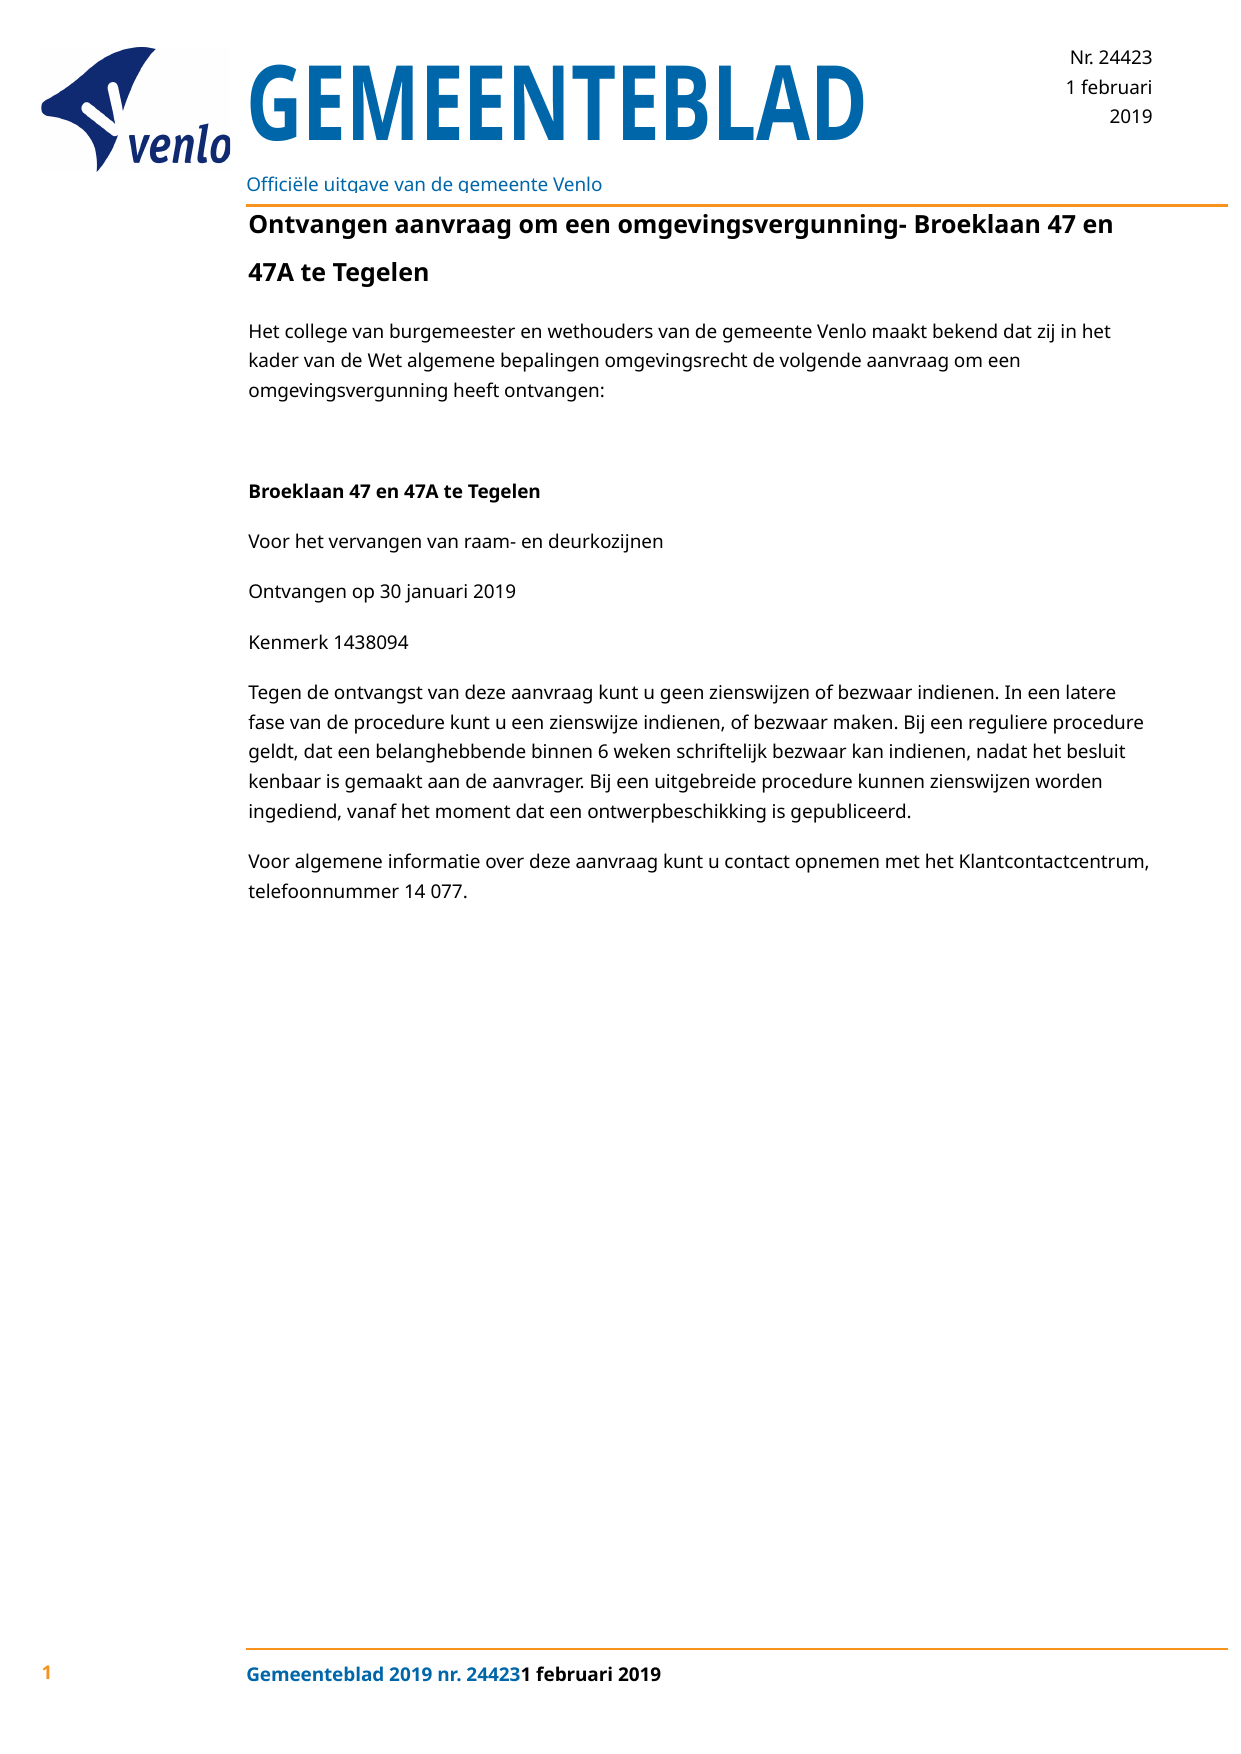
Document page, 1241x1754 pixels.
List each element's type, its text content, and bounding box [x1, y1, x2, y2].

text Broeklaan 47 en 47A te Tegelen [248, 478, 1152, 504]
text Kenmerk 1438094 [248, 629, 1152, 655]
text Het college van burgemeester en wethouders van de gemeente Venlo maakt bekend dat zij in het kader van de Wet algemene bepalingen omgevingsrecht de volgende aanvraag om een omgevingsvergunning heeft ontvangen: [248, 318, 1152, 403]
text Voor het vervangen van raam- en deurkozijnen [248, 528, 1152, 554]
picture [41, 47, 231, 172]
text Ontvangen op 30 januari 2019 [248, 579, 1152, 604]
text Voor algemene informatie over deze aanvraag kunt u contact opnemen met het Klantcontactcentrum, telefoonnummer 14 077. [248, 848, 1152, 904]
text Ontvangen aanvraag om een omgevingsvergunning- Broeklaan 47 en 47A te Tegelen [248, 207, 1152, 288]
text Tegen de ontvangst van deze aanvraag kunt u geen zienswijzen of bezwaar indienen. In een latere fase van de procedure kunt u een zienswijze indienen, of bezwaar maken. Bij een reguliere procedure geldt, dat een belanghebbende binnen 6 weken schriftelijk bezwaar kan indienen, nadat het besluit kenbaar is gemaakt aan de aanvrager. Bij een uitgebreide procedure kunnen zienswijzen worden ingediend, vanaf het moment dat een ontwerpbeschikking is gepubliceerd. [248, 679, 1152, 824]
